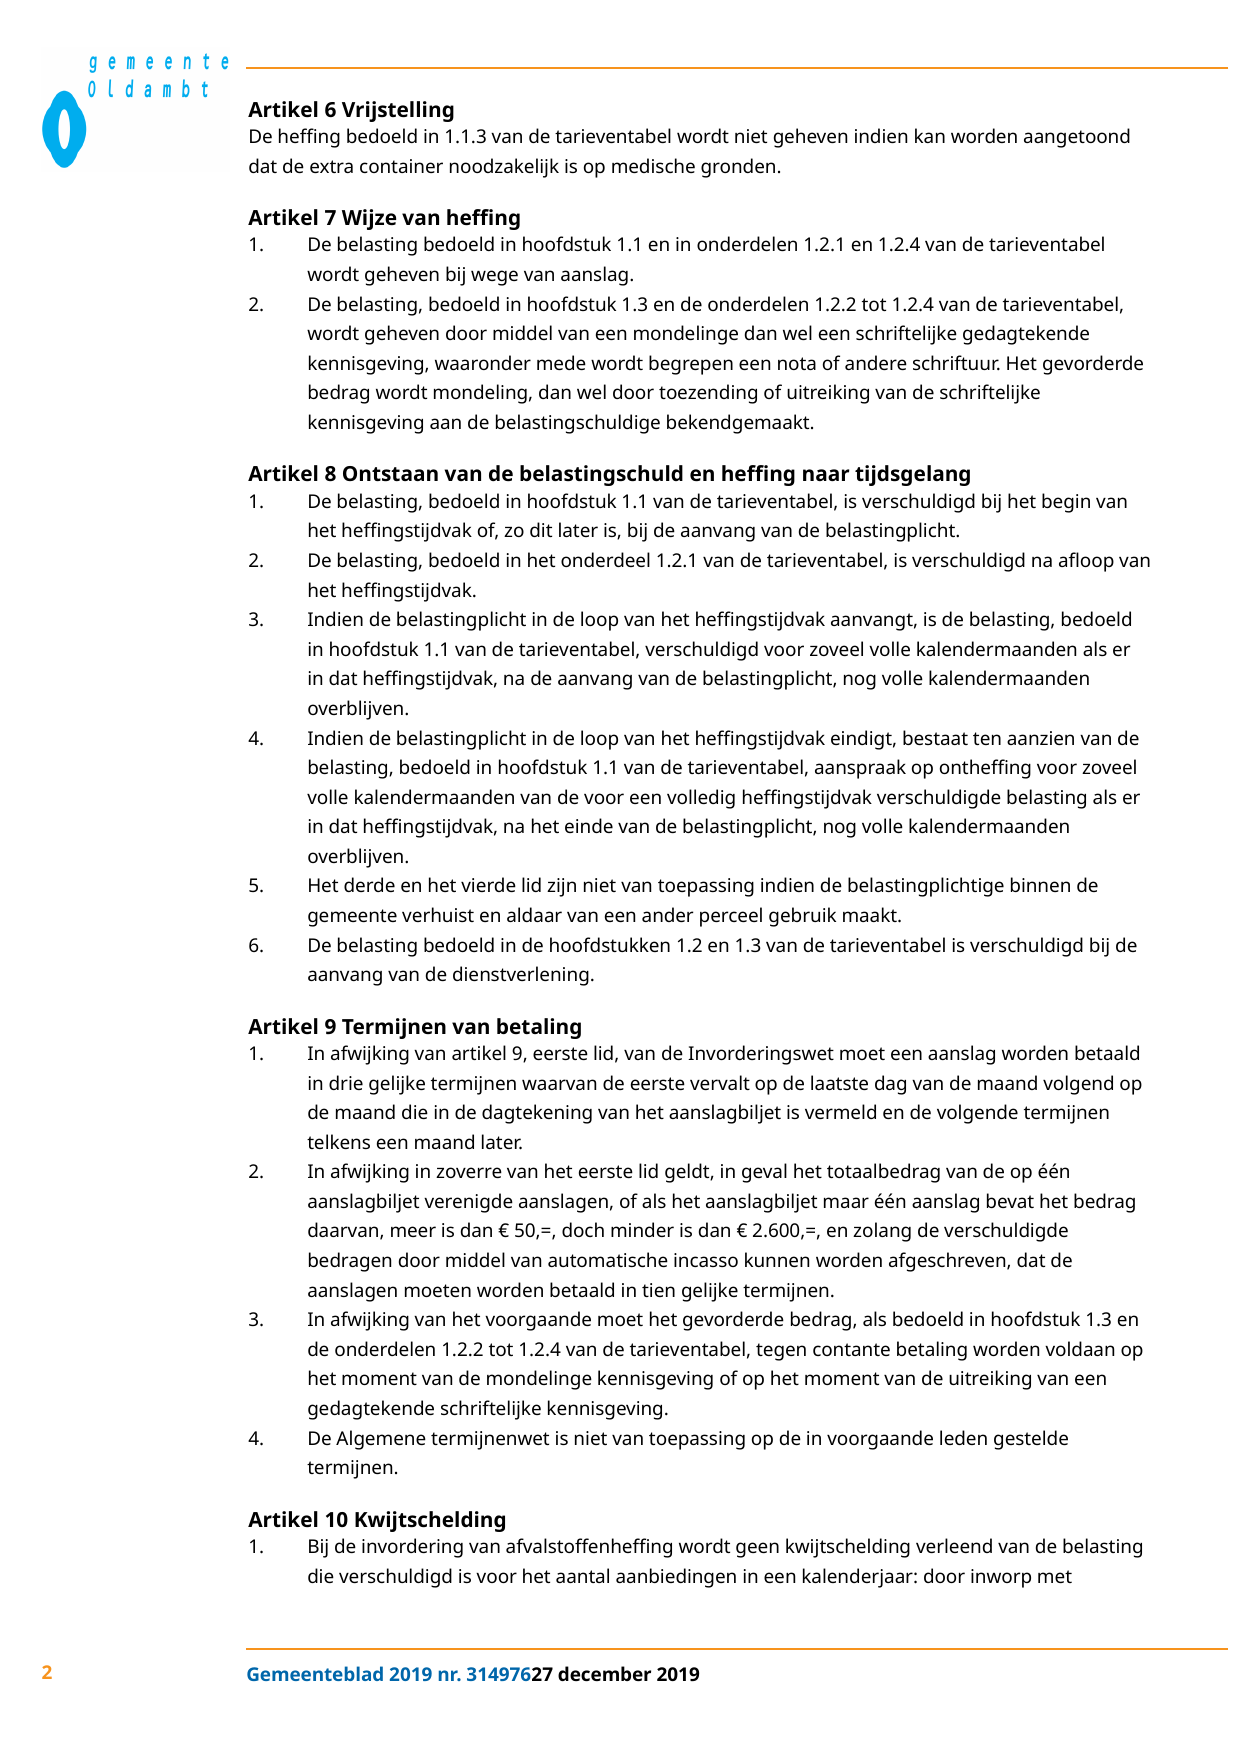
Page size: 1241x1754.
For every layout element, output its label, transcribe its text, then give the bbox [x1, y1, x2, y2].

list Bij de invordering van afvalstoffenheffing wordt geen kwijtschelding verleend van de belasting die verschuldigd is voor het aantal aanbiedingen in een kalenderjaar: door inworp met [248, 1533, 1152, 1588]
text Artikel 10 Kwijtschelding [248, 1505, 1152, 1533]
list In afwijking van het voorgaande moet het gevorderde bedrag, als bedoeld in hoofdstuk 1.3 en de onderdelen 1.2.2 tot 1.2.4 van de tarieventabel, tegen contante betaling worden voldaan op het moment van de mondelinge kennisgeving of op het moment van de uitreiking van een gedagtekende schriftelijke kennisgeving. [248, 1306, 1152, 1421]
list In afwijking van artikel 9, eerste lid, van de Invorderingswet moet een aanslag worden betaald in drie gelijke termijnen waarvan de eerste vervalt op de laatste dag van de maand volgend op de maand die in de dagtekening van het aanslagbiljet is vermeld en de volgende termijnen telkens een maand later. [248, 1040, 1152, 1155]
list De belasting, bedoeld in hoofdstuk 1.3 en de onderdelen 1.2.2 tot 1.2.4 van de tarieventabel, wordt geheven door middel van een mondelinge dan wel een schriftelijke gedagtekende kennisgeving, waaronder mede wordt begrepen een nota of andere schriftuur. Het gevorderde bedrag wordt mondeling, dan wel door toezending of uitreiking van de schriftelijke kennisgeving aan de belastingschuldige bekendgemaakt. [248, 291, 1152, 435]
list De belasting, bedoeld in hoofdstuk 1.1 van de tarieventabel, is verschuldigd bij het begin van het heffingstijdvak of, zo dit later is, bij de aanvang van de belastingplicht. [248, 488, 1152, 543]
list Het derde en het vierde lid zijn niet van toepassing indien de belastingplichtige binnen de gemeente verhuist en aldaar van een ander perceel gebruik maakt. [248, 873, 1152, 928]
text Artikel 6 Vrijstelling [248, 95, 1152, 123]
list De belasting, bedoeld in het onderdeel 1.2.1 van de tarieventabel, is verschuldigd na afloop van het heffingstijdvak. [248, 547, 1152, 602]
list De belasting bedoeld in hoofdstuk 1.1 en in onderdelen 1.2.1 en 1.2.4 van de tarieventabel wordt geheven bij wege van aanslag. [248, 232, 1152, 287]
picture [41, 47, 231, 172]
list In afwijking in zoverre van het eerste lid geldt, in geval het totaalbedrag van de op één aanslagbiljet verenigde aanslagen, of als het aanslagbiljet maar één aanslag bevat het bedrag daarvan, meer is dan € 50,=, doch minder is dan € 2.600,=, en zolang de verschuldigde bedragen door middel van automatische incasso kunnen worden afgeschreven, dat de aanslagen moeten worden betaald in tien gelijke termijnen. [248, 1158, 1152, 1303]
text Artikel 7 Wijze van heffing [248, 203, 1152, 232]
list De Algemene termijnenwet is niet van toepassing op de in voorgaande leden gestelde termijnen. [248, 1425, 1152, 1480]
list Indien de belastingplicht in de loop van het heffingstijdvak eindigt, bestaat ten aanzien van de belasting, bedoeld in hoofdstuk 1.1 van de tarieventabel, aanspraak op ontheffing voor zoveel volle kalendermaanden van de voor een volledig heffingstijdvak verschuldigde belasting als er in dat heffingstijdvak, na het einde van de belastingplicht, nog volle kalendermaanden overblijven. [248, 725, 1152, 869]
list Indien de belastingplicht in de loop van het heffingstijdvak aanvangt, is de belasting, bedoeld in hoofdstuk 1.1 van de tarieventabel, verschuldigd voor zoveel volle kalendermaanden als er in dat heffingstijdvak, na de aanvang van de belastingplicht, nog volle kalendermaanden overblijven. [248, 606, 1152, 721]
text De heffing bedoeld in 1.1.3 van de tarieventabel wordt niet geheven indien kan worden aangetoond dat de extra container noodzakelijk is op medische gronden. [248, 123, 1152, 178]
text Artikel 8 Ontstaan van de belastingschuld en heffing naar tijdsgelang [248, 459, 1152, 488]
text Artikel 9 Termijnen van betaling [248, 1012, 1152, 1040]
list De belasting bedoeld in de hoofdstukken 1.2 en 1.3 van de tarieventabel is verschuldigd bij de aanvang van de dienstverlening. [248, 932, 1152, 987]
